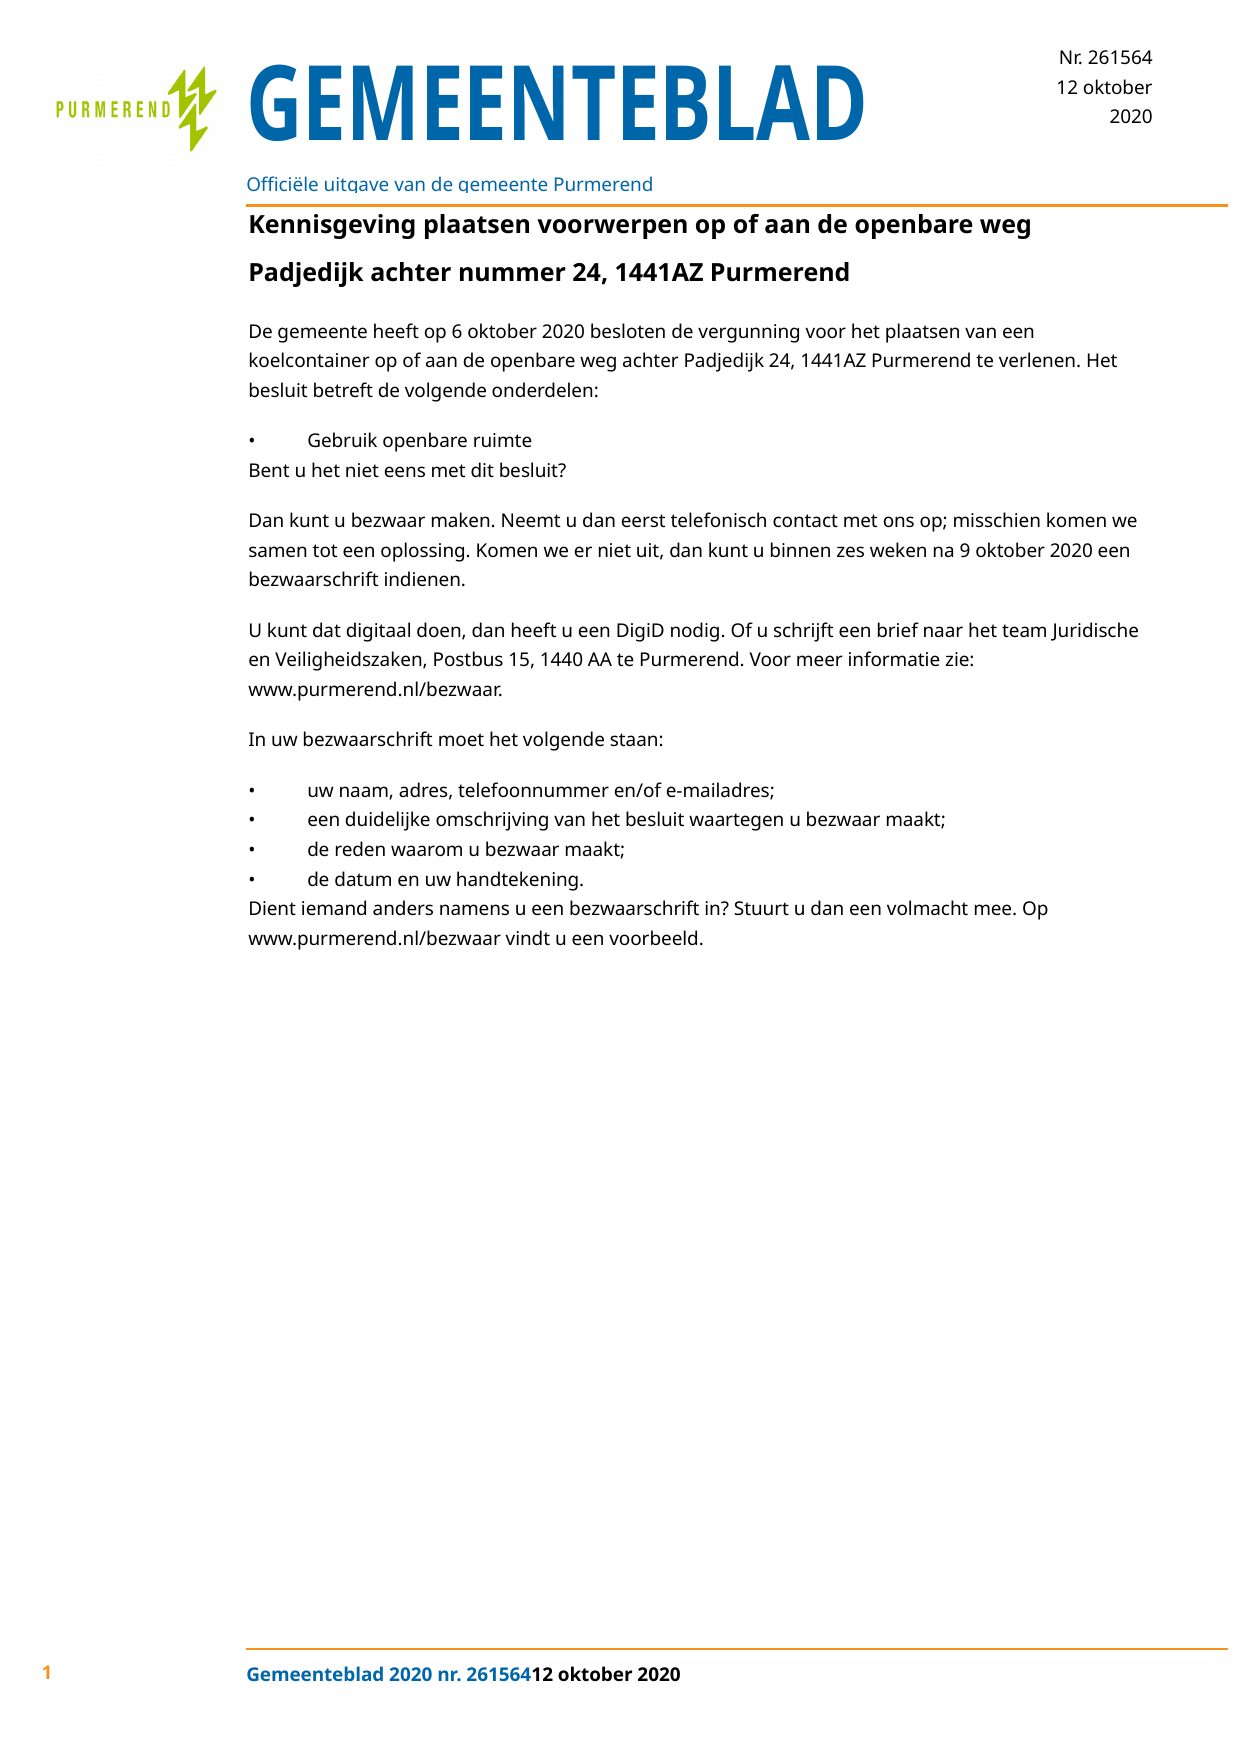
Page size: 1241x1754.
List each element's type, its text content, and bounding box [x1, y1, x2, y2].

list de reden waarom u bezwaar maakt; [248, 836, 1152, 862]
picture [41, 47, 231, 172]
text Kennisgeving plaatsen voorwerpen op of aan de openbare weg Padjedijk achter nummer 24, 1441AZ Purmerend [248, 207, 1152, 288]
text Dient iemand anders namens u een bezwaarschrift in? Stuurt u dan een volmacht mee. Op www.purmerend.nl/bezwaar vindt u een voorbeeld. [248, 895, 1152, 951]
list uw naam, adres, telefoonnummer en/of e-mailadres; [248, 777, 1152, 803]
list een duidelijke omschrijving van het besluit waartegen u bezwaar maakt; [248, 807, 1152, 832]
text Bent u het niet eens met dit besluit? [248, 457, 1152, 483]
list Gebruik openbare ruimte [248, 427, 1152, 453]
text De gemeente heeft op 6 oktober 2020 besloten de vergunning voor het plaatsen van een koelcontainer op of aan de openbare weg achter Padjedijk 24, 1441AZ Purmerend te verlenen. Het besluit betreft de volgende onderdelen: [248, 318, 1152, 403]
text U kunt dat digitaal doen, dan heeft u een DigiD nodig. Of u schrijft een brief naar het team Juridische en Veiligheidszaken, Postbus 15, 1440 AA te Purmerend. Voor meer informatie zie: www.purmerend.nl/bezwaar. [248, 617, 1152, 702]
text Dan kunt u bezwaar maken. Neemt u dan eerst telefonisch contact met ons op; misschien komen we samen tot een oplossing. Komen we er niet uit, dan kunt u binnen zes weken na 9 oktober 2020 een bezwaarschrift indienen. [248, 507, 1152, 592]
list de datum en uw handtekening. [248, 866, 1152, 892]
text In uw bezwaarschrift moet het volgende staan: [248, 727, 1152, 752]
